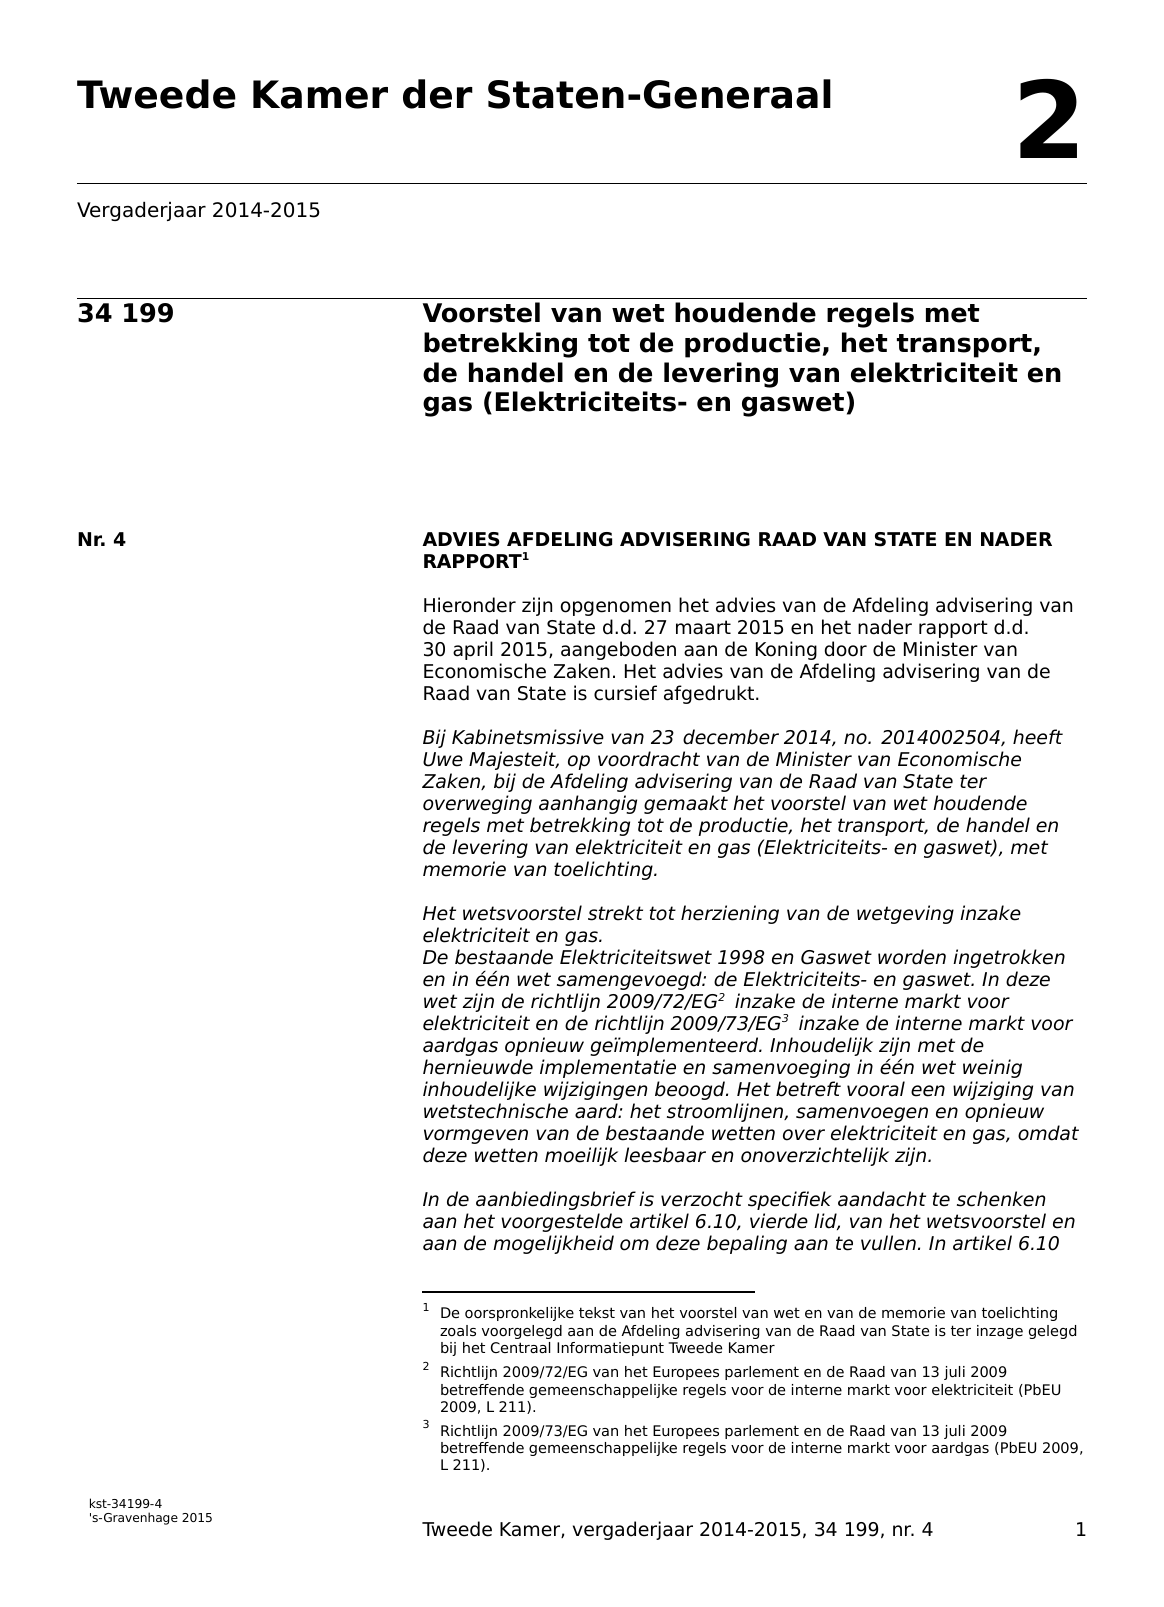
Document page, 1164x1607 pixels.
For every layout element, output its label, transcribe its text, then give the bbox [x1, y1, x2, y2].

table_cell Vergaderjaar 2014-2015 [77, 184, 1087, 298]
text Bij Kabinetsmissive van 23 december 2014, no. 2014002504, heeft Uwe Majesteit, op voordracht van de Minister van Economische Zaken, bij de Afdeling advisering van de Raad van State ter overweging aanhangig gemaakt het voorstel van wet houdende regels met betrekking tot de productie, het transport, de handel en de levering van elektriciteit en gas (Elektriciteits- en gaswet), met memorie van toelichting. [422, 727, 1087, 881]
text De oorspronkelijke tekst van het voorstel van wet en van de memorie van toelichting zoals voorgelegd aan de Afdeling advisering van de Raad van State is ter inzage gelegd bij het Centraal Informatiepunt Tweede Kamer [422, 1301, 1087, 1357]
text 's-Gravenhage 2015 [88, 1511, 323, 1525]
text Richtlijn 2009/73/EG van het Europees parlement en de Raad van 13 juli 2009 betreffende gemeenschappelijke regels voor de interne markt voor aardgas (PbEU 2009, L 211). [422, 1418, 1087, 1474]
text De bestaande Elektriciteitswet 1998 en Gaswet worden ingetrokken en in één wet samengevoegd: de Elektriciteits- en gaswet. In deze wet zijn de richtlijn 2009/72/EG inzake de interne markt voor elektriciteit en de richtlijn 2009/73/EG inzake de interne markt voor aardgas opnieuw geïmplementeerd. Inhoudelijk zijn met de hernieuwde implementatie en samenvoeging in één wet weinig inhoudelijke wijzigingen beoogd. Het betreft vooral een wijziging van wetstechnische aard: het stroomlijnen, samenvoegen en opnieuw vormgeven van de bestaande wetten over elektriciteit en gas, omdat deze wetten moeilijk leesbaar en onoverzichtelijk zijn. [422, 947, 1087, 1167]
table_header Tweede Kamer der Staten-Generaal [77, 59, 886, 183]
text Hieronder zijn opgenomen het advies van de Afdeling advisering van de Raad van State d.d. 27 maart 2015 en het nader rapport d.d. 30 april 2015, aangeboden aan de Koning door de Minister van Economische Zaken. Het advies van de Afdeling advisering van de Raad van State is cursief afgedrukt. [422, 595, 1087, 705]
subtitle Nr. 4 ADVIES AFDELING ADVISERING RAAD VAN STATE EN NADER RAPPORT [77, 529, 1087, 573]
text Het wetsvoorstel strekt tot herziening van de wetgeving inzake elektriciteit en gas. [422, 903, 1087, 947]
table_header 2 [886, 59, 1087, 183]
text kst-34199-4 [88, 1497, 323, 1511]
text Richtlijn 2009/72/EG van het Europees parlement en de Raad van 13 juli 2009 betreffende gemeenschappelijke regels voor de interne markt voor elektriciteit (PbEU 2009, L 211). [422, 1360, 1087, 1416]
subtitle 34 199 Voorstel van wet houdende regels met betrekking tot de productie, het transport, de handel en de levering van elektriciteit en gas (Elektriciteits- en gaswet) [77, 299, 1087, 418]
text In de aanbiedingsbrief is verzocht specifiek aandacht te schenken aan het voorgestelde artikel 6.10, vierde lid, van het wetsvoorstel en aan de mogelijkheid om deze bepaling aan te vullen. In artikel 6.10 [422, 1189, 1087, 1255]
